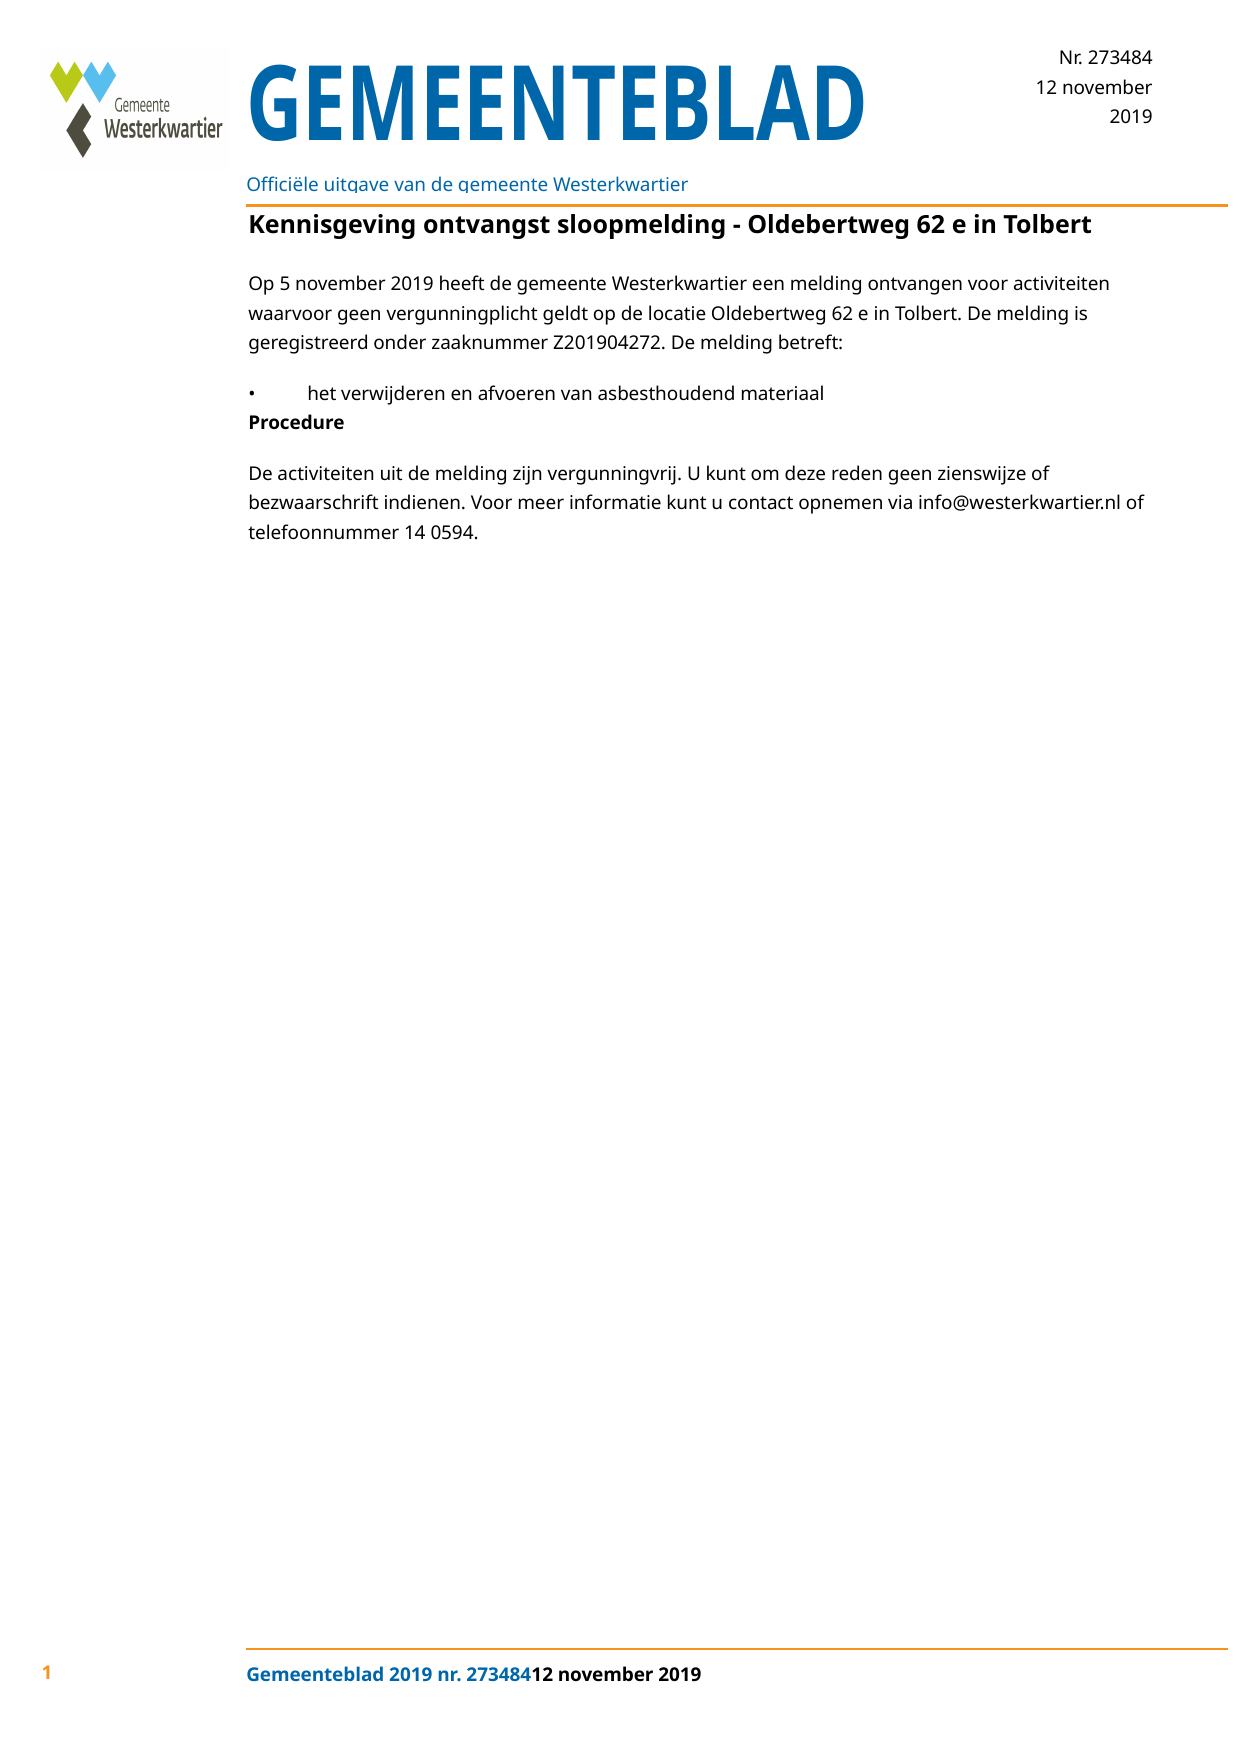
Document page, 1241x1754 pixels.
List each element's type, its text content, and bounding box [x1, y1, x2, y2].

text De activiteiten uit de melding zijn vergunningvrij. U kunt om deze reden geen zienswijze of bezwaarschrift indienen. Voor meer informatie kunt u contact opnemen via info@westerkwartier.nl of telefoonnummer 14 0594. [248, 460, 1152, 545]
text Kennisgeving ontvangst sloopmelding - Oldebertweg 62 e in Tolbert [248, 207, 1152, 241]
text Procedure [248, 409, 1152, 435]
picture [41, 47, 231, 172]
list het verwijderen en afvoeren van asbesthoudend materiaal [248, 380, 1152, 406]
text Op 5 november 2019 heeft de gemeente Westerkwartier een melding ontvangen voor activiteiten waarvoor geen vergunningplicht geldt op de locatie Oldebertweg 62 e in Tolbert. De melding is geregistreerd onder zaaknummer Z201904272. De melding betreft: [248, 270, 1152, 355]
